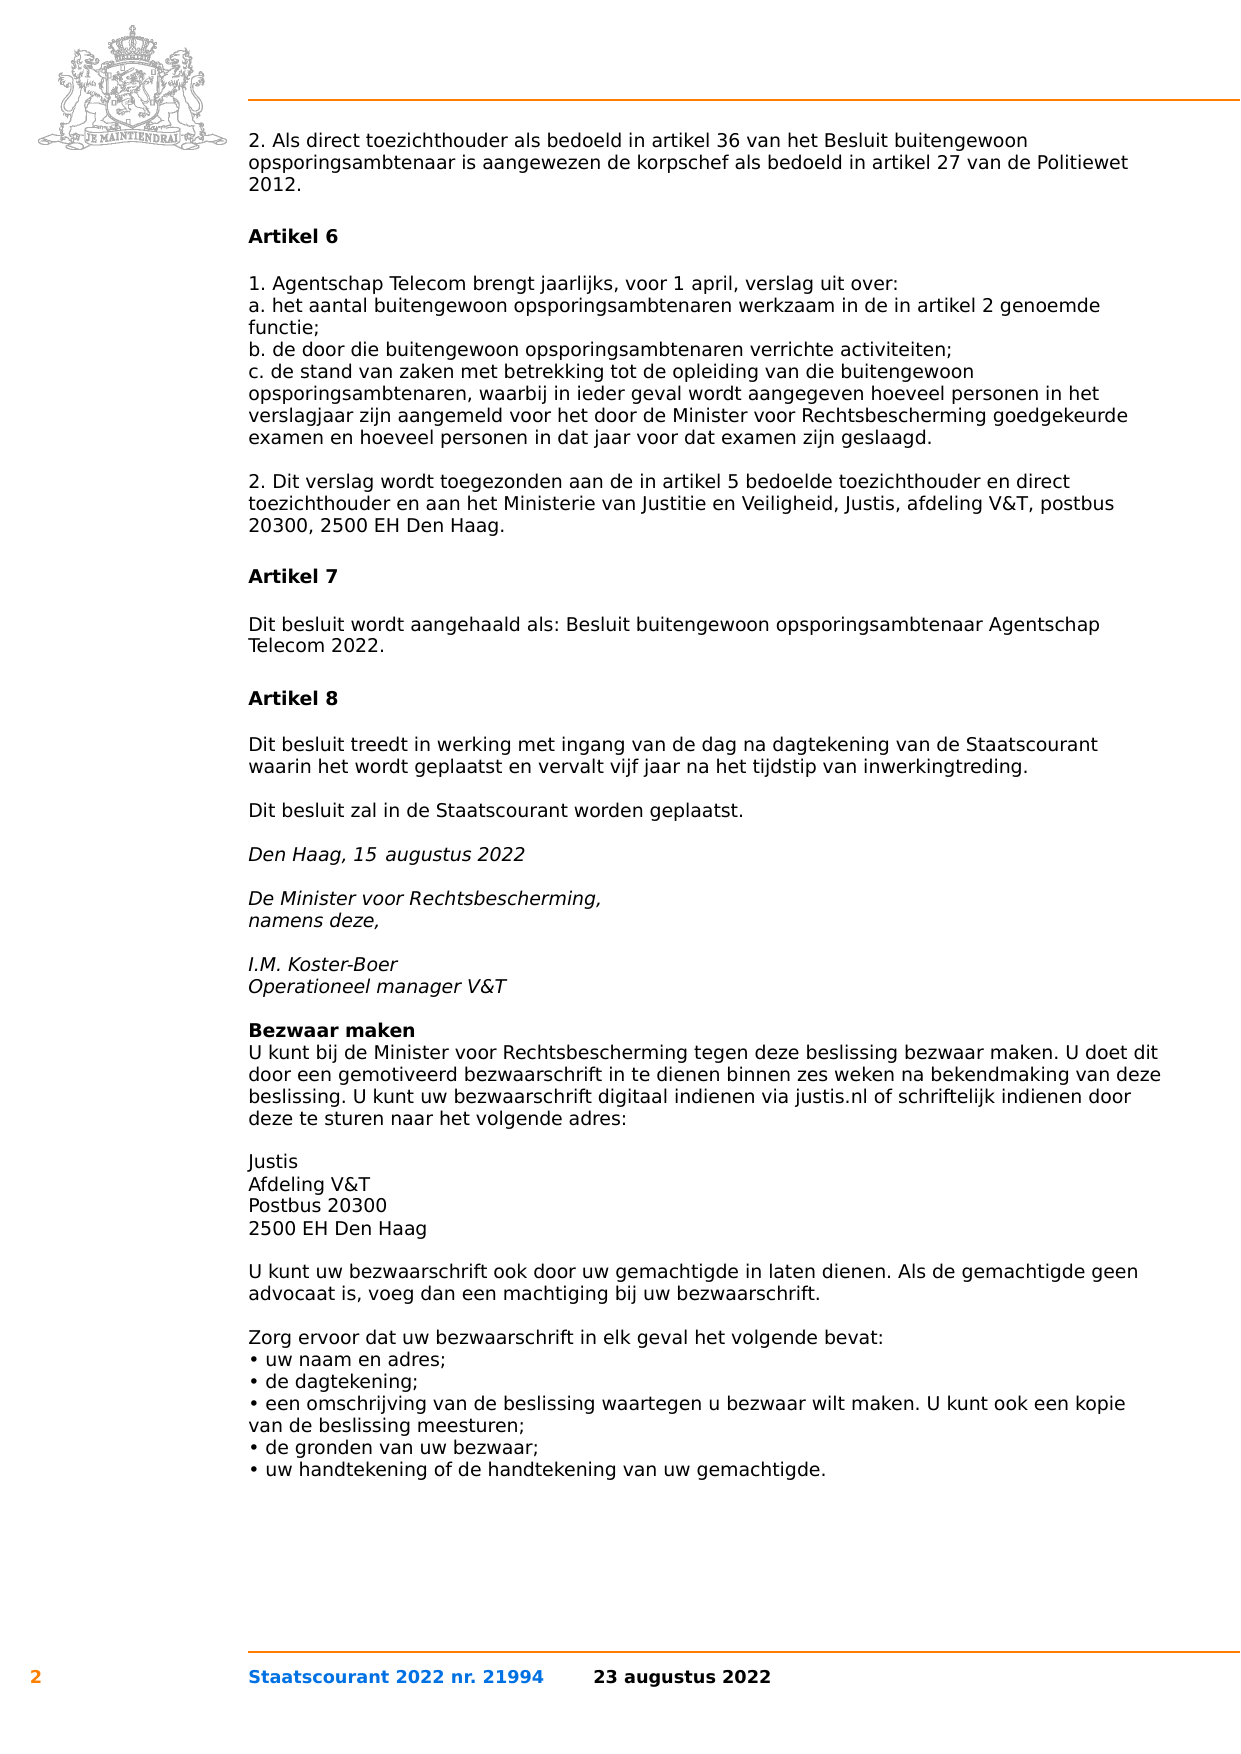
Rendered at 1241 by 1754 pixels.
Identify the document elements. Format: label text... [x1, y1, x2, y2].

text 1. Agentschap Telecom brengt jaarlijks, voor 1 april, verslag uit over: [248, 273, 1163, 295]
text • uw naam en adres; [248, 1349, 1163, 1371]
text a. het aantal buitengewoon opsporingsambtenaren werkzaam in de in artikel 2 genoemde functie; [248, 295, 1163, 339]
text • de dagtekening; [248, 1371, 1163, 1393]
text Postbus 20300 [248, 1195, 1163, 1217]
text b. de door die buitengewoon opsporingsambtenaren verrichte activiteiten; [248, 339, 1163, 361]
subtitle Artikel 7 [248, 566, 1163, 588]
text Dit besluit treedt in werking met ingang van de dag na dagtekening van de Staatscourant waarin het wordt geplaatst en vervalt vijf jaar na het tijdstip van inwerkingtreding. [248, 734, 1163, 778]
text • de gronden van uw bezwaar; [248, 1437, 1163, 1459]
text • uw handtekening of de handtekening van uw gemachtigde. [248, 1459, 1163, 1481]
text c. de stand van zaken met betrekking tot de opleiding van die buitengewoon opsporingsambtenaren, waarbij in ieder geval wordt aangegeven hoeveel personen in het verslagjaar zijn aangemeld voor het door de Minister voor Rechtsbescherming goedgekeurde examen en hoeveel personen in dat jaar voor dat examen zijn geslaagd. [248, 361, 1163, 449]
text U kunt bij de Minister voor Rechtsbescherming tegen deze beslissing bezwaar maken. U doet dit door een gemotiveerd bezwaarschrift in te dienen binnen zes weken na bekendmaking van deze beslissing. U kunt uw bezwaarschrift digitaal indienen via justis.nl of schriftelijk indienen door deze te sturen naar het volgende adres: [248, 1042, 1163, 1129]
text Justis [248, 1151, 1163, 1173]
text De Minister voor Rechtsbescherming, namens deze, I.M. Koster-Boer Operationeel manager V&T [248, 888, 1163, 998]
text • een omschrijving van de beslissing waartegen u bezwaar wilt maken. U kunt ook een kopie van de beslissing meesturen; [248, 1393, 1163, 1437]
text 2. Dit verslag wordt toegezonden aan de in artikel 5 bedoelde toezichthouder en direct toezichthouder en aan het Ministerie van Justitie en Veiligheid, Justis, afdeling V&T, postbus 20300, 2500 EH Den Haag. [248, 471, 1163, 536]
subtitle Artikel 6 [248, 226, 1163, 248]
picture [38, 25, 227, 150]
text 2. Als direct toezichthouder als bedoeld in artikel 36 van het Besluit buitengewoon opsporingsambtenaar is aangewezen de korpschef als bedoeld in artikel 27 van de Politiewet 2012. [248, 130, 1163, 196]
text Dit besluit wordt aangehaald als: Besluit buitengewoon opsporingsambtenaar Agentschap Telecom 2022. [248, 613, 1163, 657]
text Bezwaar maken [248, 1020, 1163, 1042]
subtitle Artikel 8 [248, 687, 1163, 709]
text 2500 EH Den Haag [248, 1217, 1163, 1239]
text Zorg ervoor dat uw bezwaarschrift in elk geval het volgende bevat: [248, 1327, 1163, 1349]
text U kunt uw bezwaarschrift ook door uw gemachtigde in laten dienen. Als de gemachtigde geen advocaat is, voeg dan een machtiging bij uw bezwaarschrift. [248, 1261, 1163, 1305]
text Dit besluit zal in de Staatscourant worden geplaatst. [248, 800, 1163, 822]
text Den Haag, 15 augustus 2022 [248, 844, 1163, 866]
text Afdeling V&T [248, 1173, 1163, 1195]
